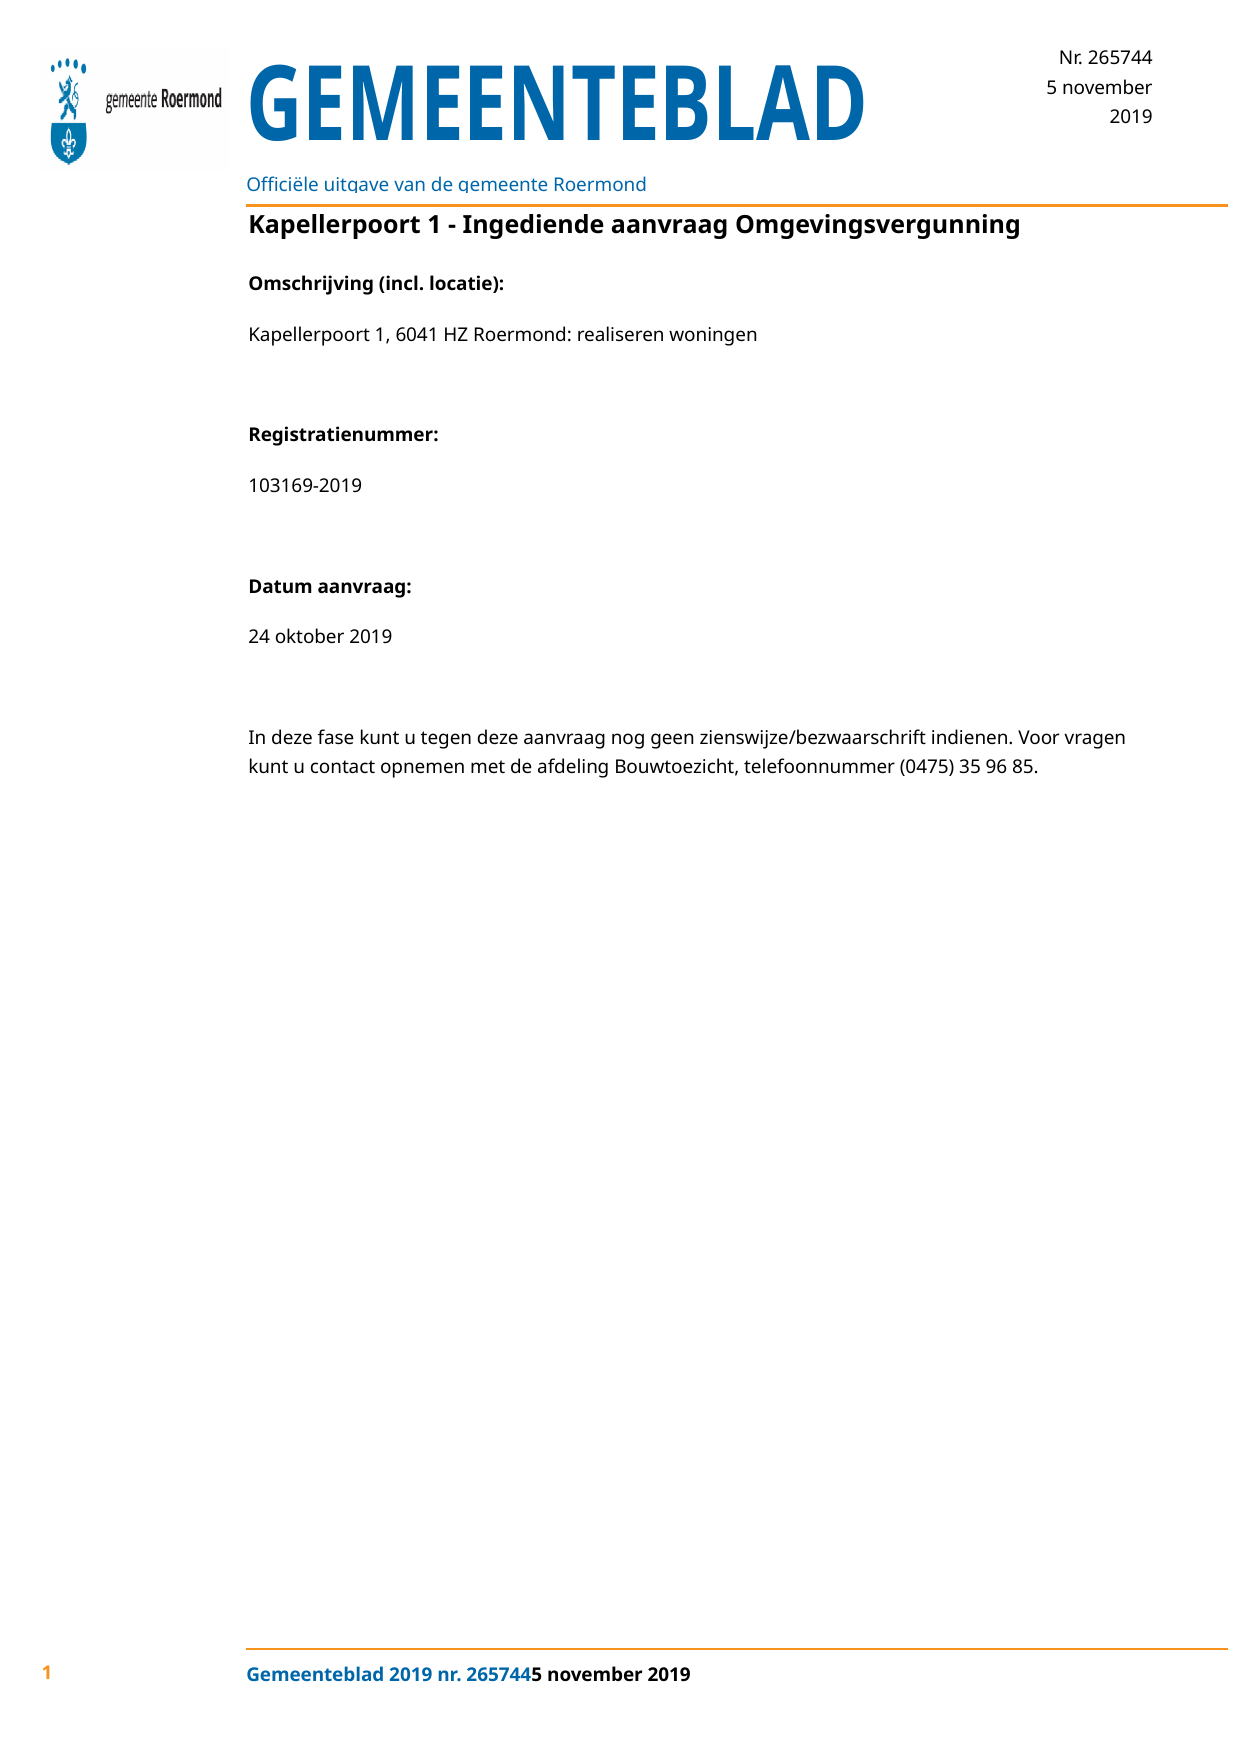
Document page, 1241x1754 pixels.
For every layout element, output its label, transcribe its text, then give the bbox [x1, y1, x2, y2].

text 24 oktober 2019 [248, 623, 1152, 649]
text Omschrijving (incl. locatie): [248, 270, 1152, 296]
text Registratienummer: [248, 422, 1152, 447]
text In deze fase kunt u tegen deze aanvraag nog geen zienswijze/bezwaarschrift indienen. Voor vragen kunt u contact opnemen met de afdeling Bouwtoezicht, telefoonnummer (0475) 35 96 85. [248, 724, 1152, 779]
picture [41, 47, 231, 172]
text Datum aanvraag: [248, 573, 1152, 598]
text 103169-2019 [248, 472, 1152, 498]
text Kapellerpoort 1 - Ingediende aanvraag Omgevingsvergunning [248, 207, 1152, 241]
text Kapellerpoort 1, 6041 HZ Roermond: realiseren woningen [248, 321, 1152, 346]
